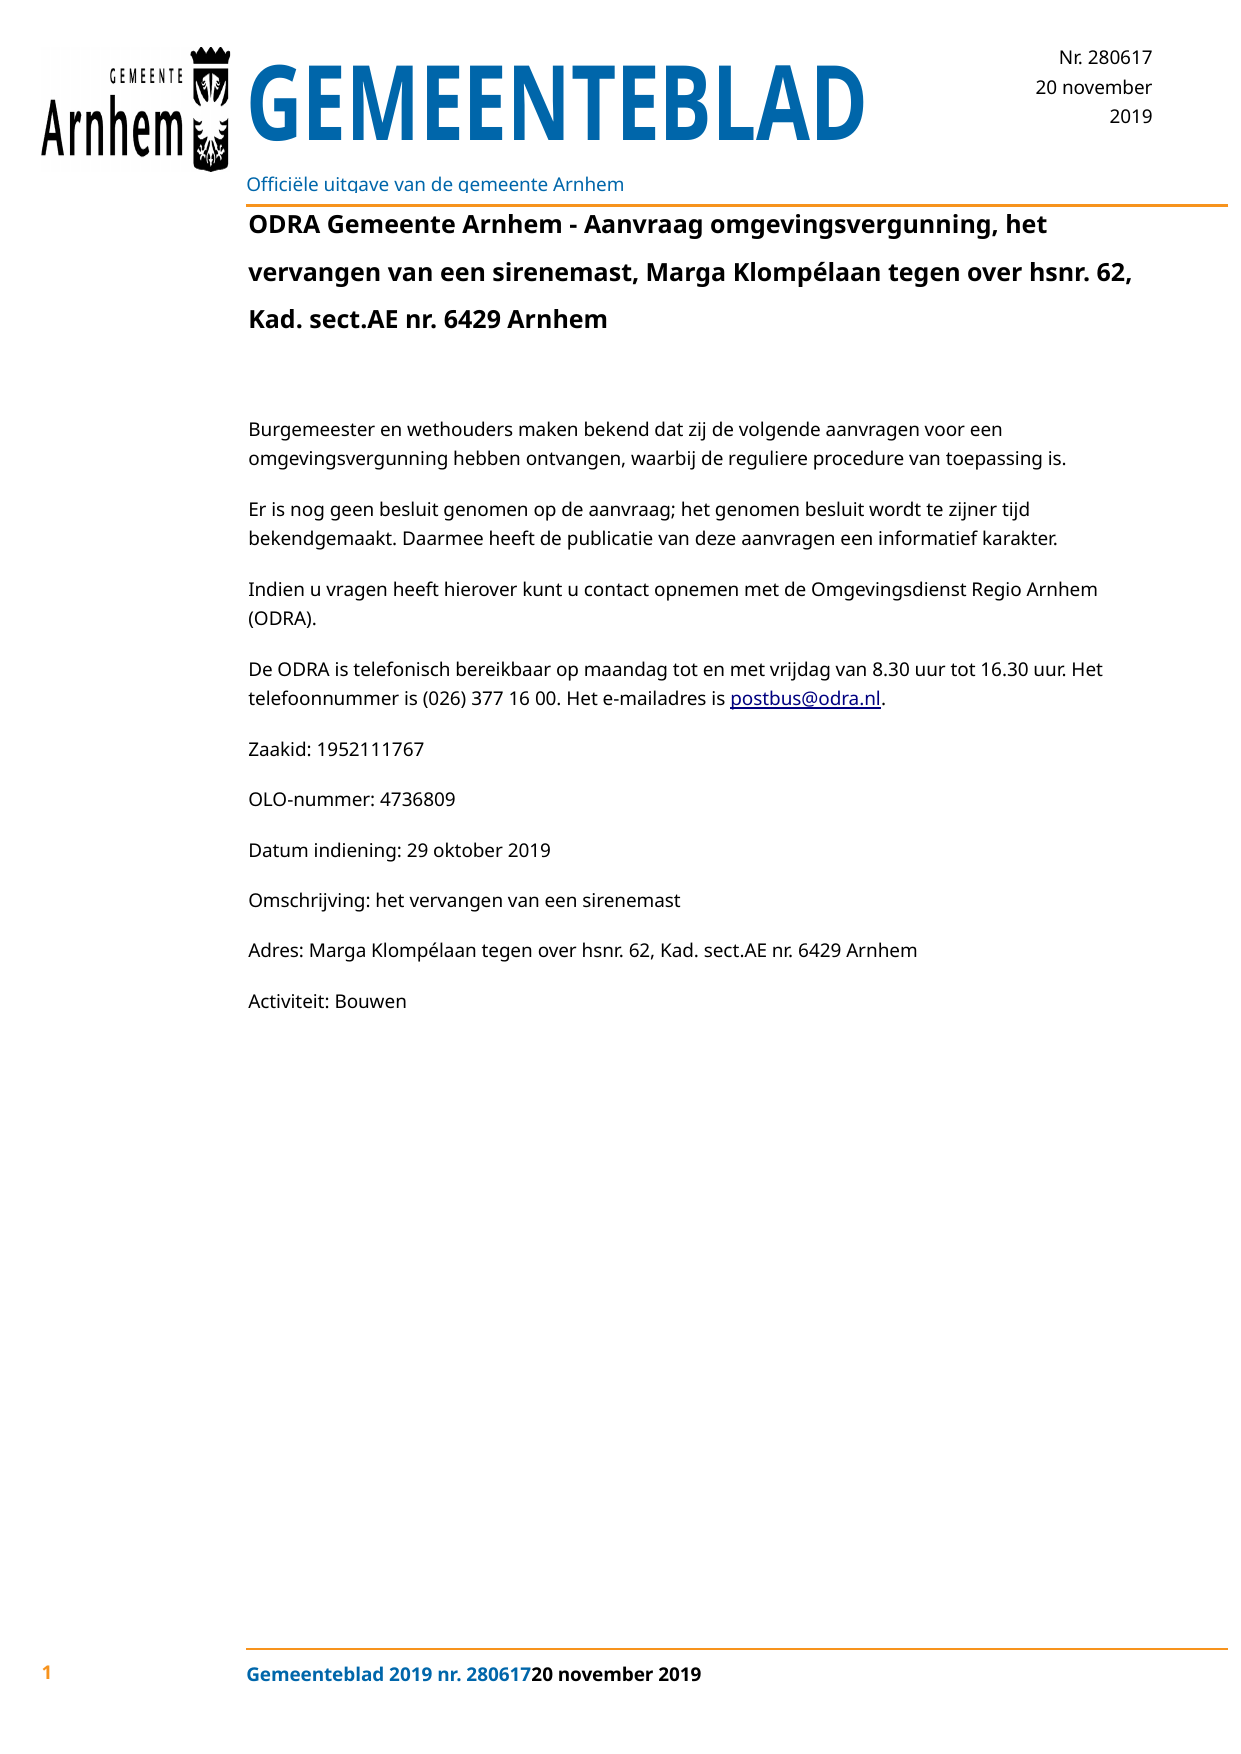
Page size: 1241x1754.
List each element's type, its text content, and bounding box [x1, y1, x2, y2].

text De ODRA is telefonisch bereikbaar op maandag tot en met vrijdag van 8.30 uur tot 16.30 uur. Het telefoonnummer is (026) 377 16 00. Het e-mailadres is postbus@odra.nl. [248, 656, 1152, 711]
text Adres: Marga Klompélaan tegen over hsnr. 62, Kad. sect.AE nr. 6429 Arnhem [248, 938, 1152, 963]
text OLO-nummer: 4736809 [248, 786, 1152, 812]
text ODRA Gemeente Arnhem - Aanvraag omgevingsvergunning, het vervangen van een sirenemast, Marga Klompélaan tegen over hsnr. 62, Kad. sect.AE nr. 6429 Arnhem [248, 207, 1152, 336]
text Activiteit: Bouwen [248, 988, 1152, 1014]
text Er is nog geen besluit genomen op de aanvraag; het genomen besluit wordt te zijner tijd bekendgemaakt. Daarmee heeft de publicatie van deze aanvragen een informatief karakter. [248, 496, 1152, 551]
text Burgemeester en wethouders maken bekend dat zij de volgende aanvragen voor een omgevingsvergunning hebben ontvangen, waarbij de reguliere procedure van toepassing is. [248, 416, 1152, 471]
picture [41, 47, 231, 172]
text Omschrijving: het vervangen van een sirenemast [248, 887, 1152, 913]
text Indien u vragen heeft hierover kunt u contact opnemen met de Omgevingsdienst Regio Arnhem (ODRA). [248, 576, 1152, 631]
text Datum indiening: 29 oktober 2019 [248, 837, 1152, 862]
text Zaakid: 1952111767 [248, 736, 1152, 762]
